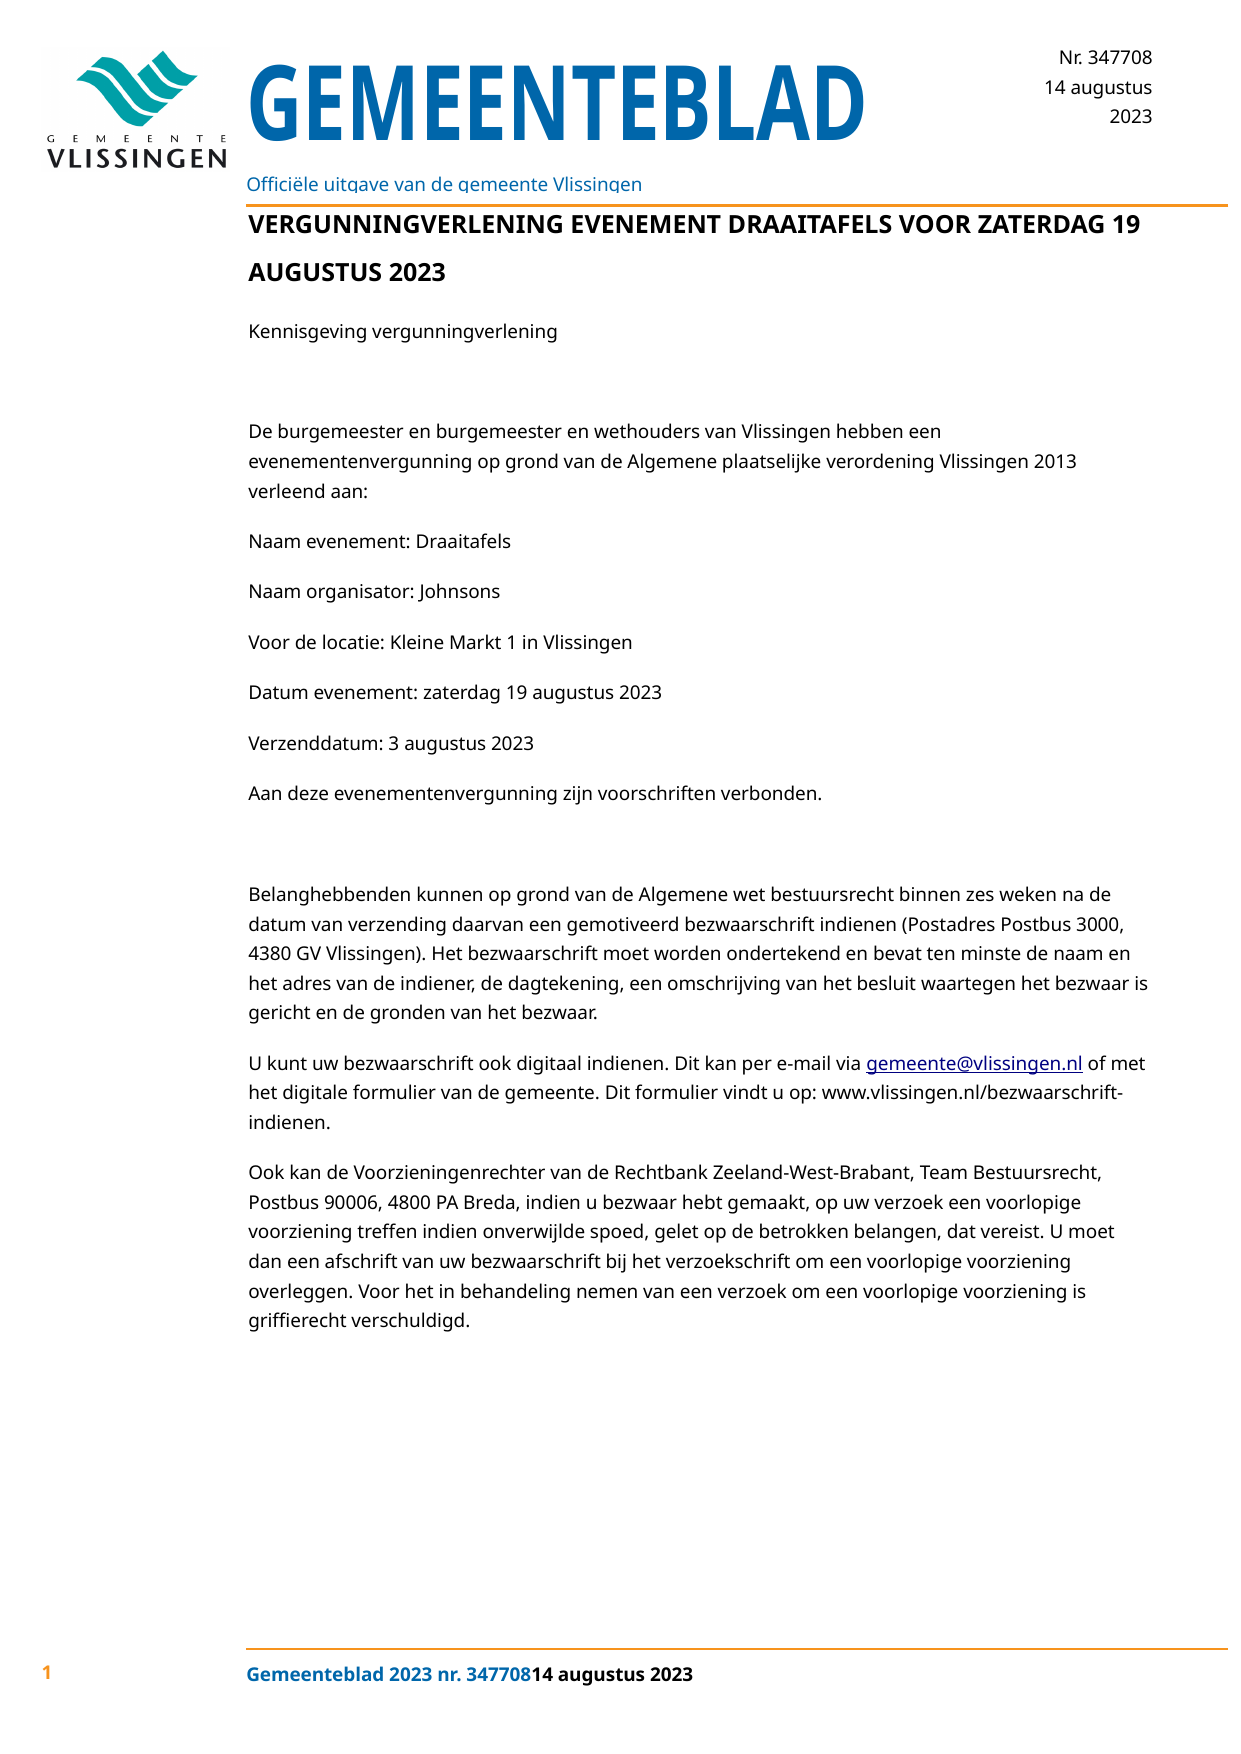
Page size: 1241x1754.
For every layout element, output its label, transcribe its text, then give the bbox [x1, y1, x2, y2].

text VERGUNNINGVERLENING EVENEMENT DRAAITAFELS VOOR ZATERDAG 19 AUGUSTUS 2023 [248, 207, 1152, 288]
text Naam organisator: Johnsons [248, 579, 1152, 604]
text Aan deze evenementenvergunning zijn voorschriften verbonden. [248, 780, 1152, 806]
text Verzenddatum: 3 augustus 2023 [248, 730, 1152, 756]
text U kunt uw bezwaarschrift ook digitaal indienen. Dit kan per e-mail via gemeente@vlissingen.nl of met het digitale formulier van de gemeente. Dit formulier vindt u op: www.vlissingen.nl/bezwaarschrift-indienen. [248, 1050, 1152, 1135]
text De burgemeester en burgemeester en wethouders van Vlissingen hebben een evenementenvergunning op grond van de Algemene plaatselijke verordening Vlissingen 2013 verleend aan: [248, 419, 1152, 504]
picture [41, 47, 231, 172]
text Naam evenement: Draaitafels [248, 528, 1152, 554]
text Belanghebbenden kunnen op grond van de Algemene wet bestuursrecht binnen zes weken na de datum van verzending daarvan een gemotiveerd bezwaarschrift indienen (Postadres Postbus 3000, 4380 GV Vlissingen). Het bezwaarschrift moet worden ondertekend en bevat ten minste de naam en het adres van de indiener, de dagtekening, een omschrijving van het besluit waartegen het bezwaar is gericht en de gronden van het bezwaar. [248, 881, 1152, 1025]
text Kennisgeving vergunningverlening [248, 318, 1152, 344]
text Ook kan de Voorzieningenrechter van de Rechtbank Zeeland-West-Brabant, Team Bestuursrecht, Postbus 90006, 4800 PA Breda, indien u bezwaar hebt gemaakt, op uw verzoek een voorlopige voorziening treffen indien onverwijlde spoed, gelet op de betrokken belangen, dat vereist. U moet dan een afschrift van uw bezwaarschrift bij het verzoekschrift om een voorlopige voorziening overleggen. Voor het in behandeling nemen van een verzoek om een voorlopige voorziening is griffierecht verschuldigd. [248, 1159, 1152, 1333]
text Voor de locatie: Kleine Markt 1 in Vlissingen [248, 629, 1152, 655]
text Datum evenement: zaterdag 19 augustus 2023 [248, 679, 1152, 705]
